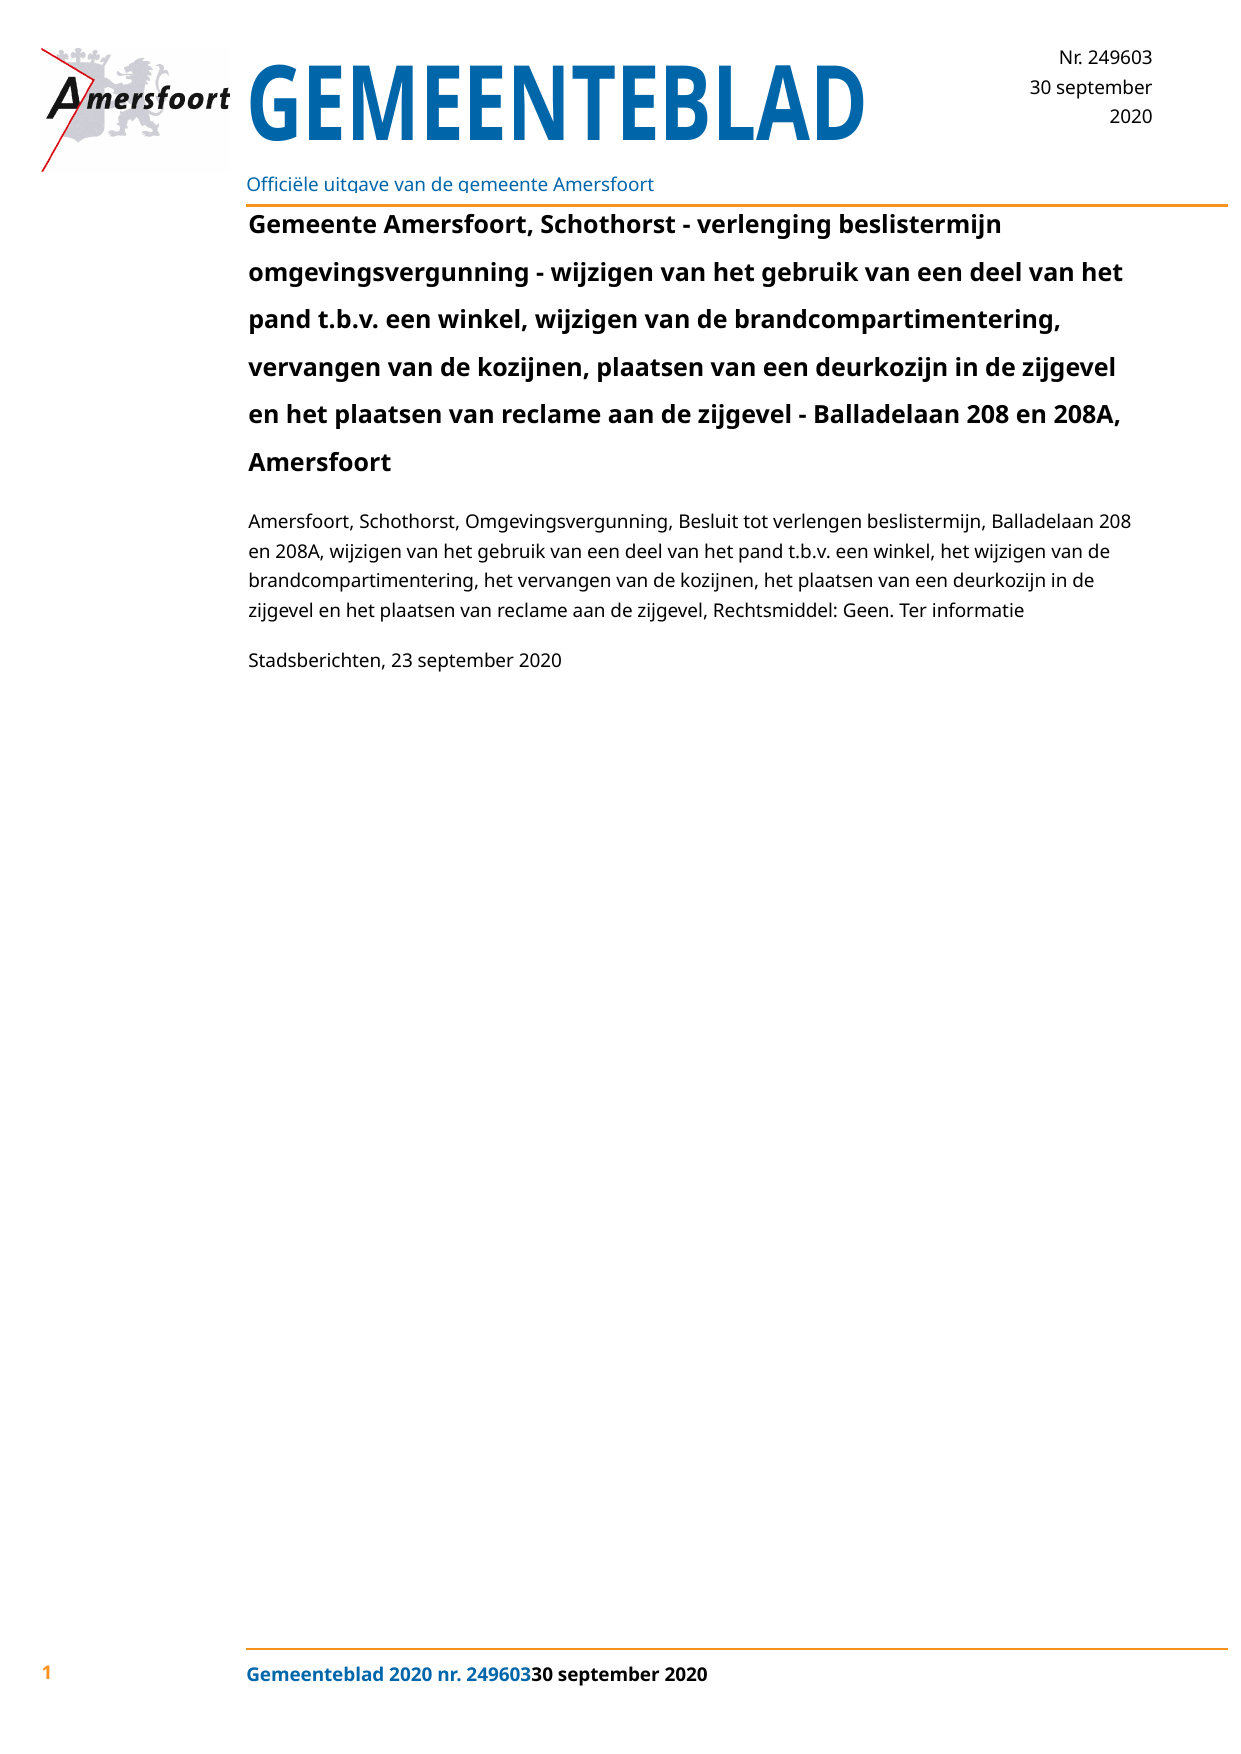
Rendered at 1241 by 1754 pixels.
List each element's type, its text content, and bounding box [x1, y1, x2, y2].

text Stadsberichten, 23 september 2020 [248, 647, 1152, 673]
text Gemeente Amersfoort, Schothorst - verlenging beslistermijn omgevingsvergunning - wijzigen van het gebruik van een deel van het pand t.b.v. een winkel, wijzigen van de brandcompartimentering, vervangen van de kozijnen, plaatsen van een deurkozijn in de zijgevel en het plaatsen van reclame aan de zijgevel - Balladelaan 208 en 208A, Amersfoort [248, 207, 1152, 479]
picture [41, 47, 231, 172]
text Amersfoort, Schothorst, Omgevingsvergunning, Besluit tot verlengen beslistermijn, Balladelaan 208 en 208A, wijzigen van het gebruik van een deel van het pand t.b.v. een winkel, het wijzigen van de brandcompartimentering, het vervangen van de kozijnen, het plaatsen van een deurkozijn in de zijgevel en het plaatsen van reclame aan de zijgevel, Rechtsmiddel: Geen. Ter informatie [248, 508, 1152, 623]
